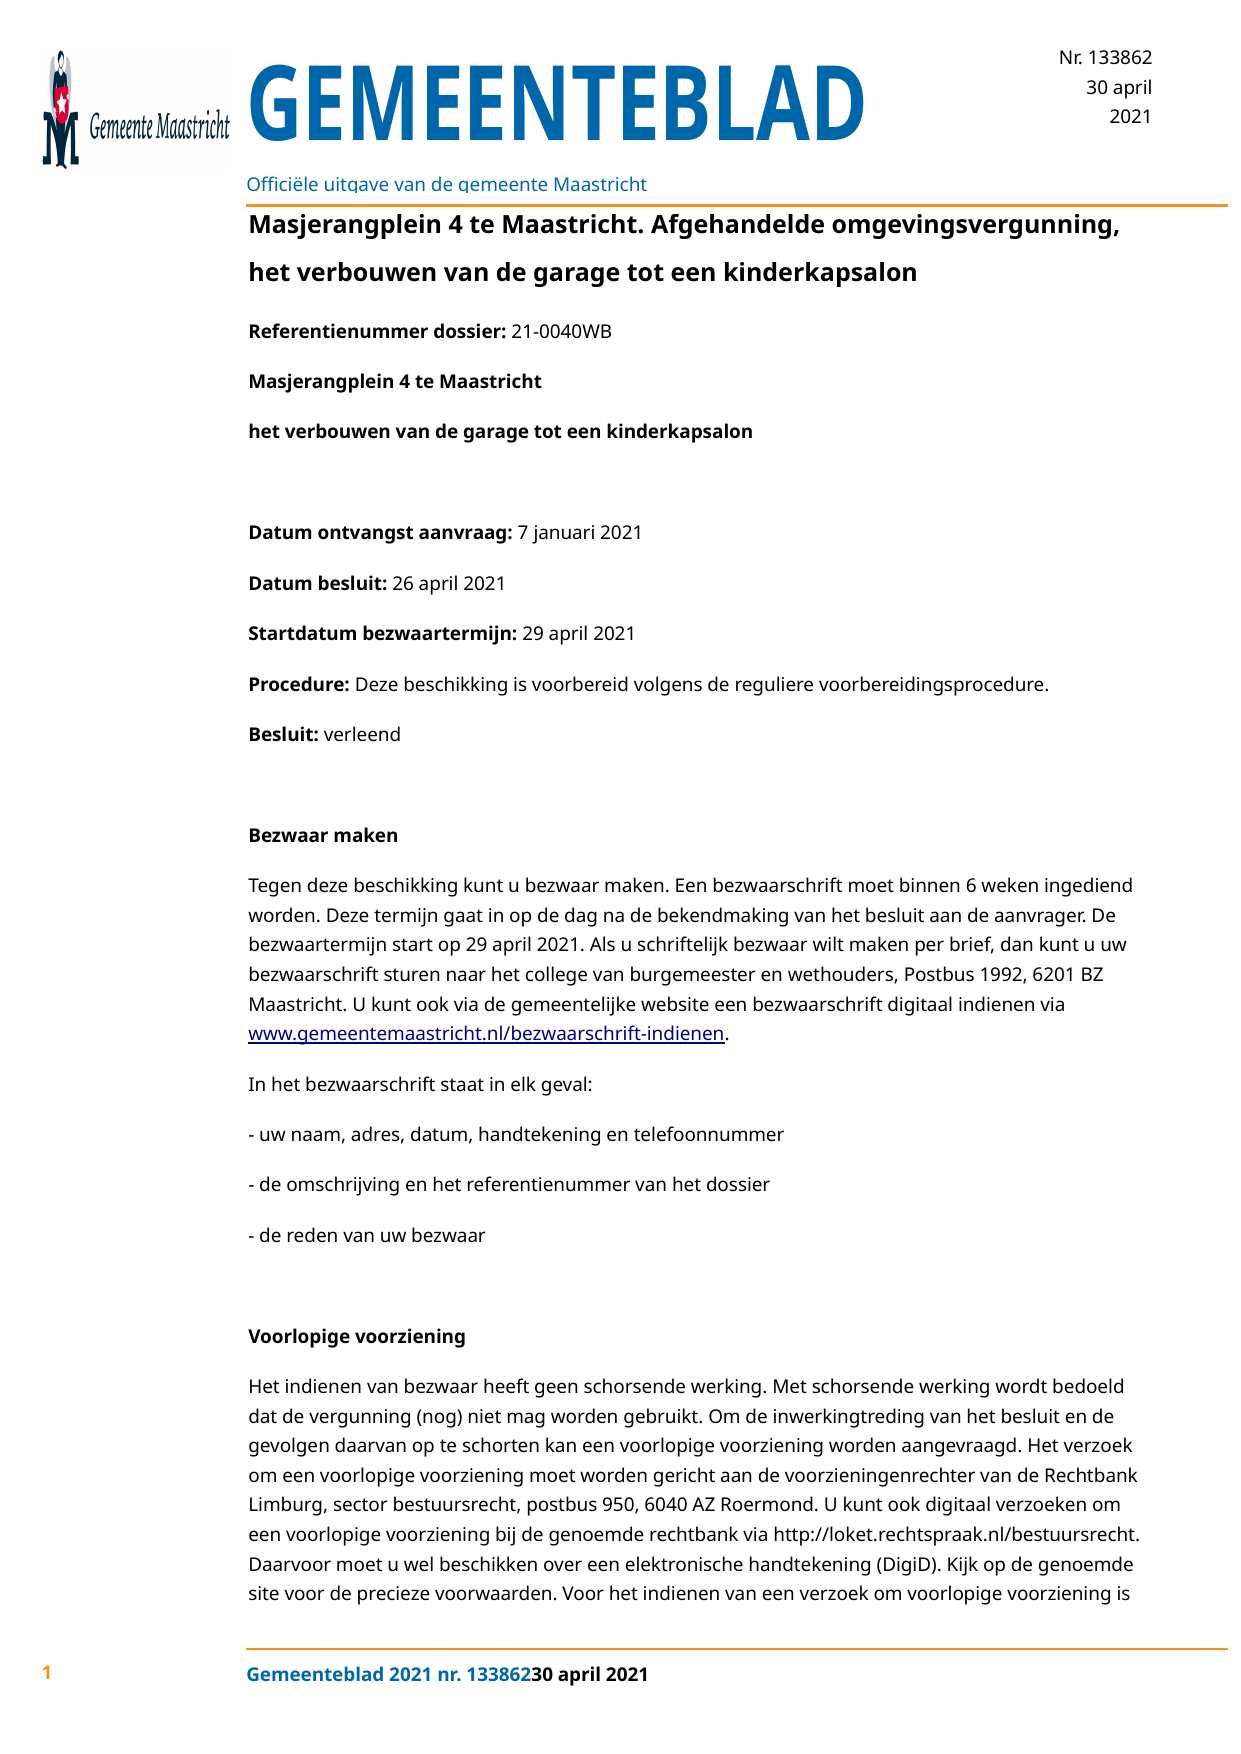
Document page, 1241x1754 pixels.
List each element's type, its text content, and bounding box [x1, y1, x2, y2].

text Het indienen van bezwaar heeft geen schorsende werking. Met schorsende werking wordt bedoeld dat de vergunning (nog) niet mag worden gebruikt. Om de inwerkingtreding van het besluit en de gevolgen daarvan op te schorten kan een voorlopige voorziening worden aangevraagd. Het verzoek om een voorlopige voorziening moet worden gericht aan de voorzieningenrechter van de Rechtbank Limburg, sector bestuursrecht, postbus 950, 6040 AZ Roermond. U kunt ook digitaal verzoeken om een voorlopige voorziening bij de genoemde rechtbank via http://loket.rechtspraak.nl/bestuursrecht. Daarvoor moet u wel beschikken over een elektronische handtekening (DigiD). Kijk op de genoemde site voor de precieze voorwaarden. Voor het indienen van een verzoek om voorlopige voorziening is [248, 1373, 1152, 1606]
text - de reden van uw bezwaar [248, 1222, 1152, 1248]
text - de omschrijving en het referentienummer van het dossier [248, 1172, 1152, 1197]
text Tegen deze beschikking kunt u bezwaar maken. Een bezwaarschrift moet binnen 6 weken ingediend worden. Deze termijn gaat in op de dag na de bekendmaking van het besluit aan de aanvrager. De bezwaartermijn start op 29 april 2021. Als u schriftelijk bezwaar wilt maken per brief, dan kunt u uw bezwaarschrift sturen naar het college van burgemeester en wethouders, Postbus 1992, 6201 BZ Maastricht. U kunt ook via de gemeentelijke website een bezwaarschrift digitaal indienen via www.gemeentemaastricht.nl/bezwaarschrift-indienen. [248, 872, 1152, 1046]
text Datum ontvangst aanvraag: 7 januari 2021 [248, 519, 1152, 545]
text - uw naam, adres, datum, handtekening en telefoonnummer [248, 1121, 1152, 1147]
text Besluit: verleend [248, 721, 1152, 747]
text Voorlopige voorziening [248, 1323, 1152, 1349]
text Masjerangplein 4 te Maastricht [248, 368, 1152, 394]
text Bezwaar maken [248, 822, 1152, 848]
text Datum besluit: 26 april 2021 [248, 570, 1152, 596]
text Procedure: Deze beschikking is voorbereid volgens de reguliere voorbereidingsprocedure. [248, 671, 1152, 697]
picture [41, 47, 231, 172]
text Startdatum bezwaartermijn: 29 april 2021 [248, 620, 1152, 646]
text Referentienummer dossier: 21-0040WB [248, 318, 1152, 344]
text Masjerangplein 4 te Maastricht. Afgehandelde omgevingsvergunning, het verbouwen van de garage tot een kinderkapsalon [248, 207, 1152, 288]
text het verbouwen van de garage tot een kinderkapsalon [248, 419, 1152, 444]
text In het bezwaarschrift staat in elk geval: [248, 1071, 1152, 1097]
